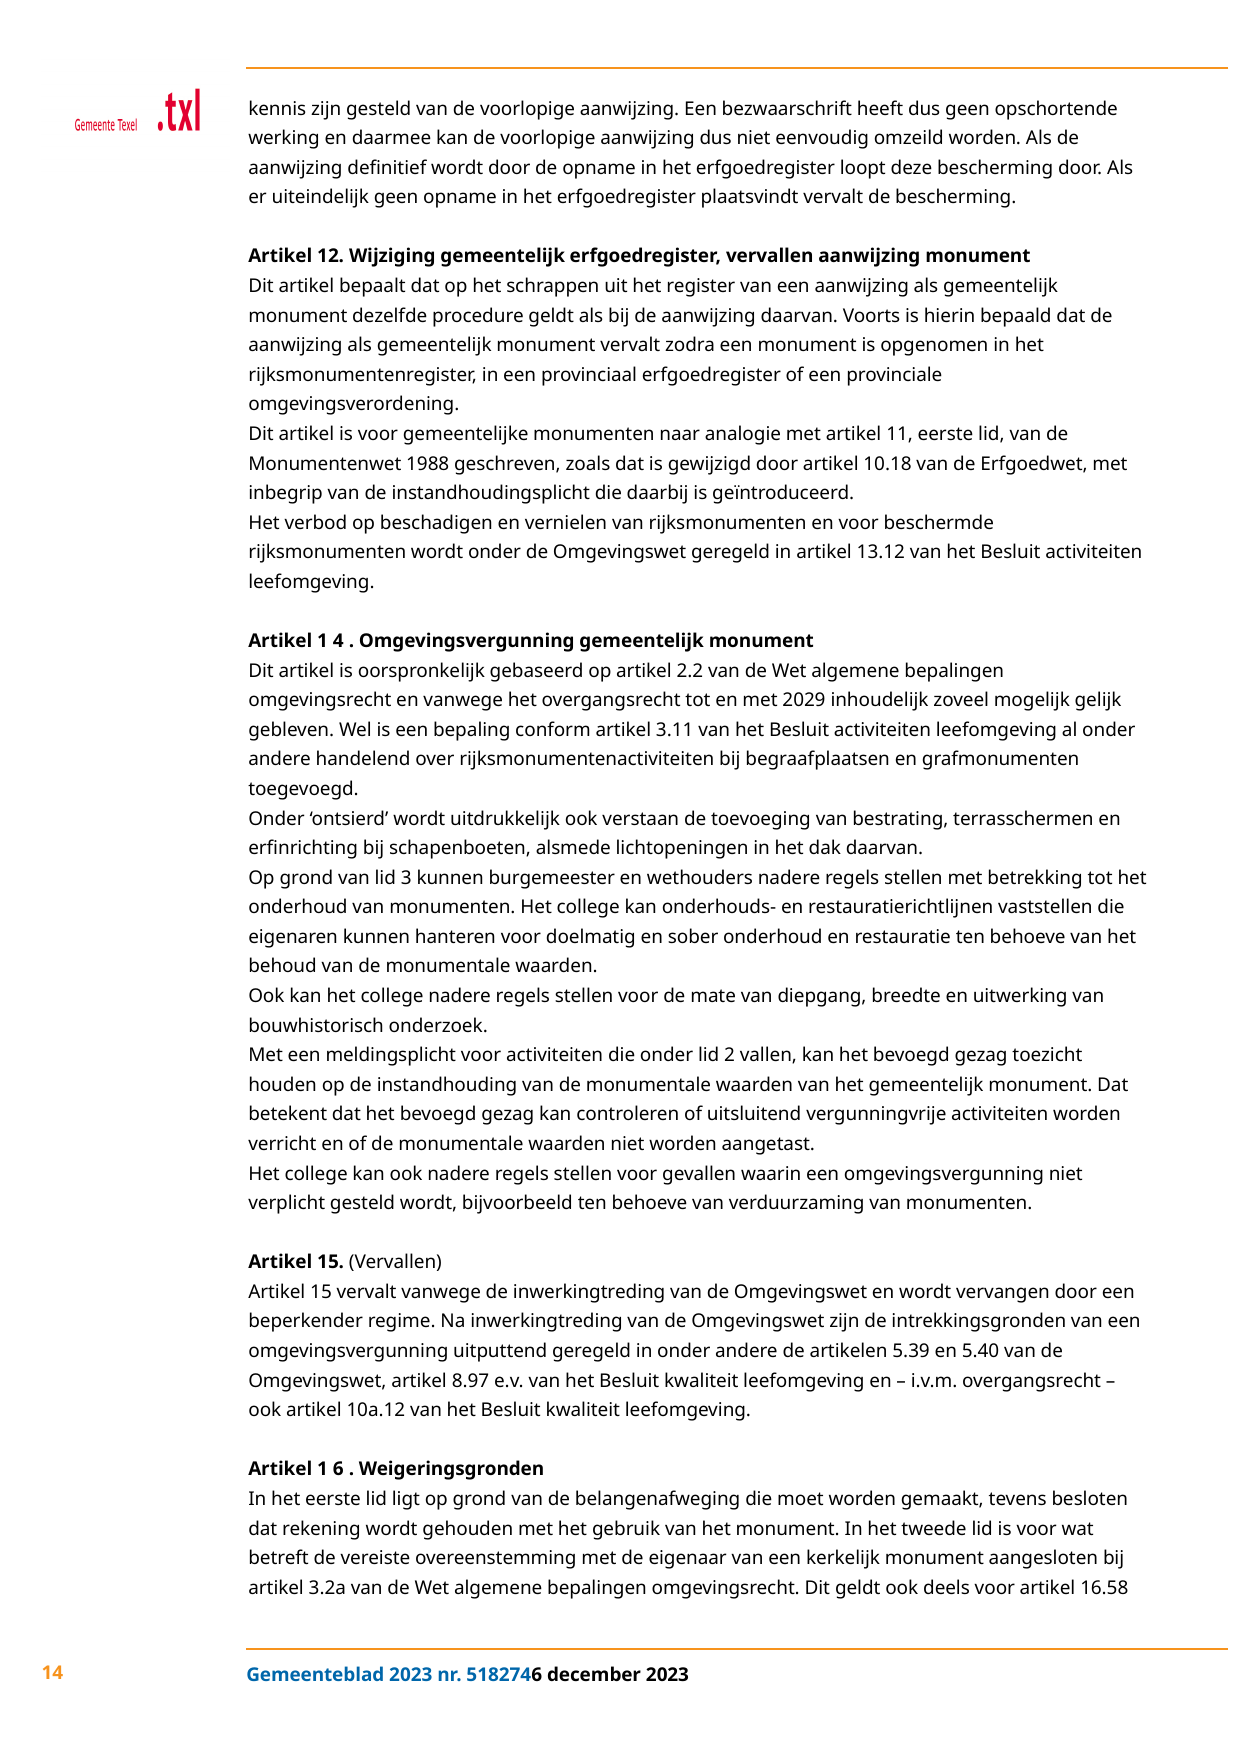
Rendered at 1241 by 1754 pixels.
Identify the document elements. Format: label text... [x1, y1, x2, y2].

text Het verbod op beschadigen en vernielen van rijksmonumenten en voor beschermde rijksmonumenten wordt onder de Omgevingswet geregeld in artikel 13.12 van het Besluit activiteiten leefomgeving. [248, 509, 1152, 594]
text In het eerste lid ligt op grond van de belangenafweging die moet worden gemaakt, tevens besloten dat rekening wordt gehouden met het gebruik van het monument. In het tweede lid is voor wat betreft de vereiste overeenstemming met de eigenaar van een kerkelijk monument aangesloten bij artikel 3.2a van de Wet algemene bepalingen omgevingsrecht. Dit geldt ook deels voor artikel 16.58 [248, 1485, 1152, 1600]
text Artikel 12. Wijziging gemeentelijk erfgoedregister, vervallen aanwijzing monument [248, 243, 1152, 268]
text Dit artikel is oorspronkelijk gebaseerd op artikel 2.2 van de Wet algemene bepalingen omgevingsrecht en vanwege het overgangsrecht tot en met 2029 inhoudelijk zoveel mogelijk gelijk gebleven. Wel is een bepaling conform artikel 3.11 van het Besluit activiteiten leefomgeving al onder andere handelend over rijksmonumentenactiviteiten bij begraafplaatsen en grafmonumenten toegevoegd. [248, 657, 1152, 801]
text Ook kan het college nadere regels stellen voor de mate van diepgang, breedte en uitwerking van bouwhistorisch onderzoek. [248, 982, 1152, 1038]
text Dit artikel bepaalt dat op het schrappen uit het register van een aanwijzing als gemeentelijk monument dezelfde procedure geldt als bij de aanwijzing daarvan. Voorts is hierin bepaald dat de aanwijzing als gemeentelijk monument vervalt zodra een monument is opgenomen in het rijksmonumentenregister, in een provinciaal erfgoedregister of een provinciale omgevingsverordening. [248, 272, 1152, 416]
text kennis zijn gesteld van de voorlopige aanwijzing. Een bezwaarschrift heeft dus geen opschortende werking en daarmee kan de voorlopige aanwijzing dus niet eenvoudig omzeild worden. Als de aanwijzing definitief wordt door de opname in het erfgoedregister loopt deze bescherming door. Als er uiteindelijk geen opname in het erfgoedregister plaatsvindt vervalt de bescherming. [248, 95, 1152, 209]
text Artikel 15 vervalt vanwege de inwerkingtreding van de Omgevingswet en wordt vervangen door een beperkender regime. Na inwerkingtreding van de Omgevingswet zijn de intrekkingsgronden van een omgevingsvergunning uitputtend geregeld in onder andere de artikelen 5.39 en 5.40 van de Omgevingswet, artikel 8.97 e.v. van het Besluit kwaliteit leefomgeving en – i.v.m. overgangsrecht – ook artikel 10a.12 van het Besluit kwaliteit leefomgeving. [248, 1278, 1152, 1422]
picture [41, 47, 231, 172]
text Op grond van lid 3 kunnen burgemeester en wethouders nadere regels stellen met betrekking tot het onderhoud van monumenten. Het college kan onderhouds- en restauratierichtlijnen vaststellen die eigenaren kunnen hanteren voor doelmatig en sober onderhoud en restauratie ten behoeve van het behoud van de monumentale waarden. [248, 864, 1152, 978]
text Artikel 1 4 . Omgevingsvergunning gemeentelijk monument [248, 627, 1152, 653]
text Artikel 1 6 . Weigeringsgronden [248, 1456, 1152, 1481]
text Onder ‘ontsierd’ wordt uitdrukkelijk ook verstaan de toevoeging van bestrating, terrasschermen en erfinrichting bij schapenboeten, alsmede lichtopeningen in het dak daarvan. [248, 805, 1152, 860]
text Artikel 15. (Vervallen) [248, 1248, 1152, 1274]
text Met een meldingsplicht voor activiteiten die onder lid 2 vallen, kan het bevoegd gezag toezicht houden op de instandhouding van de monumentale waarden van het gemeentelijk monument. Dat betekent dat het bevoegd gezag kan controleren of uitsluitend vergunningvrije activiteiten worden verricht en of de monumentale waarden niet worden aangetast. [248, 1041, 1152, 1156]
text Het college kan ook nadere regels stellen voor gevallen waarin een omgevingsvergunning niet verplicht gesteld wordt, bijvoorbeeld ten behoeve van verduurzaming van monumenten. [248, 1160, 1152, 1215]
text Dit artikel is voor gemeentelijke monumenten naar analogie met artikel 11, eerste lid, van de Monumentenwet 1988 geschreven, zoals dat is gewijzigd door artikel 10.18 van de Erfgoedwet, met inbegrip van de instandhoudingsplicht die daarbij is geïntroduceerd. [248, 420, 1152, 505]
